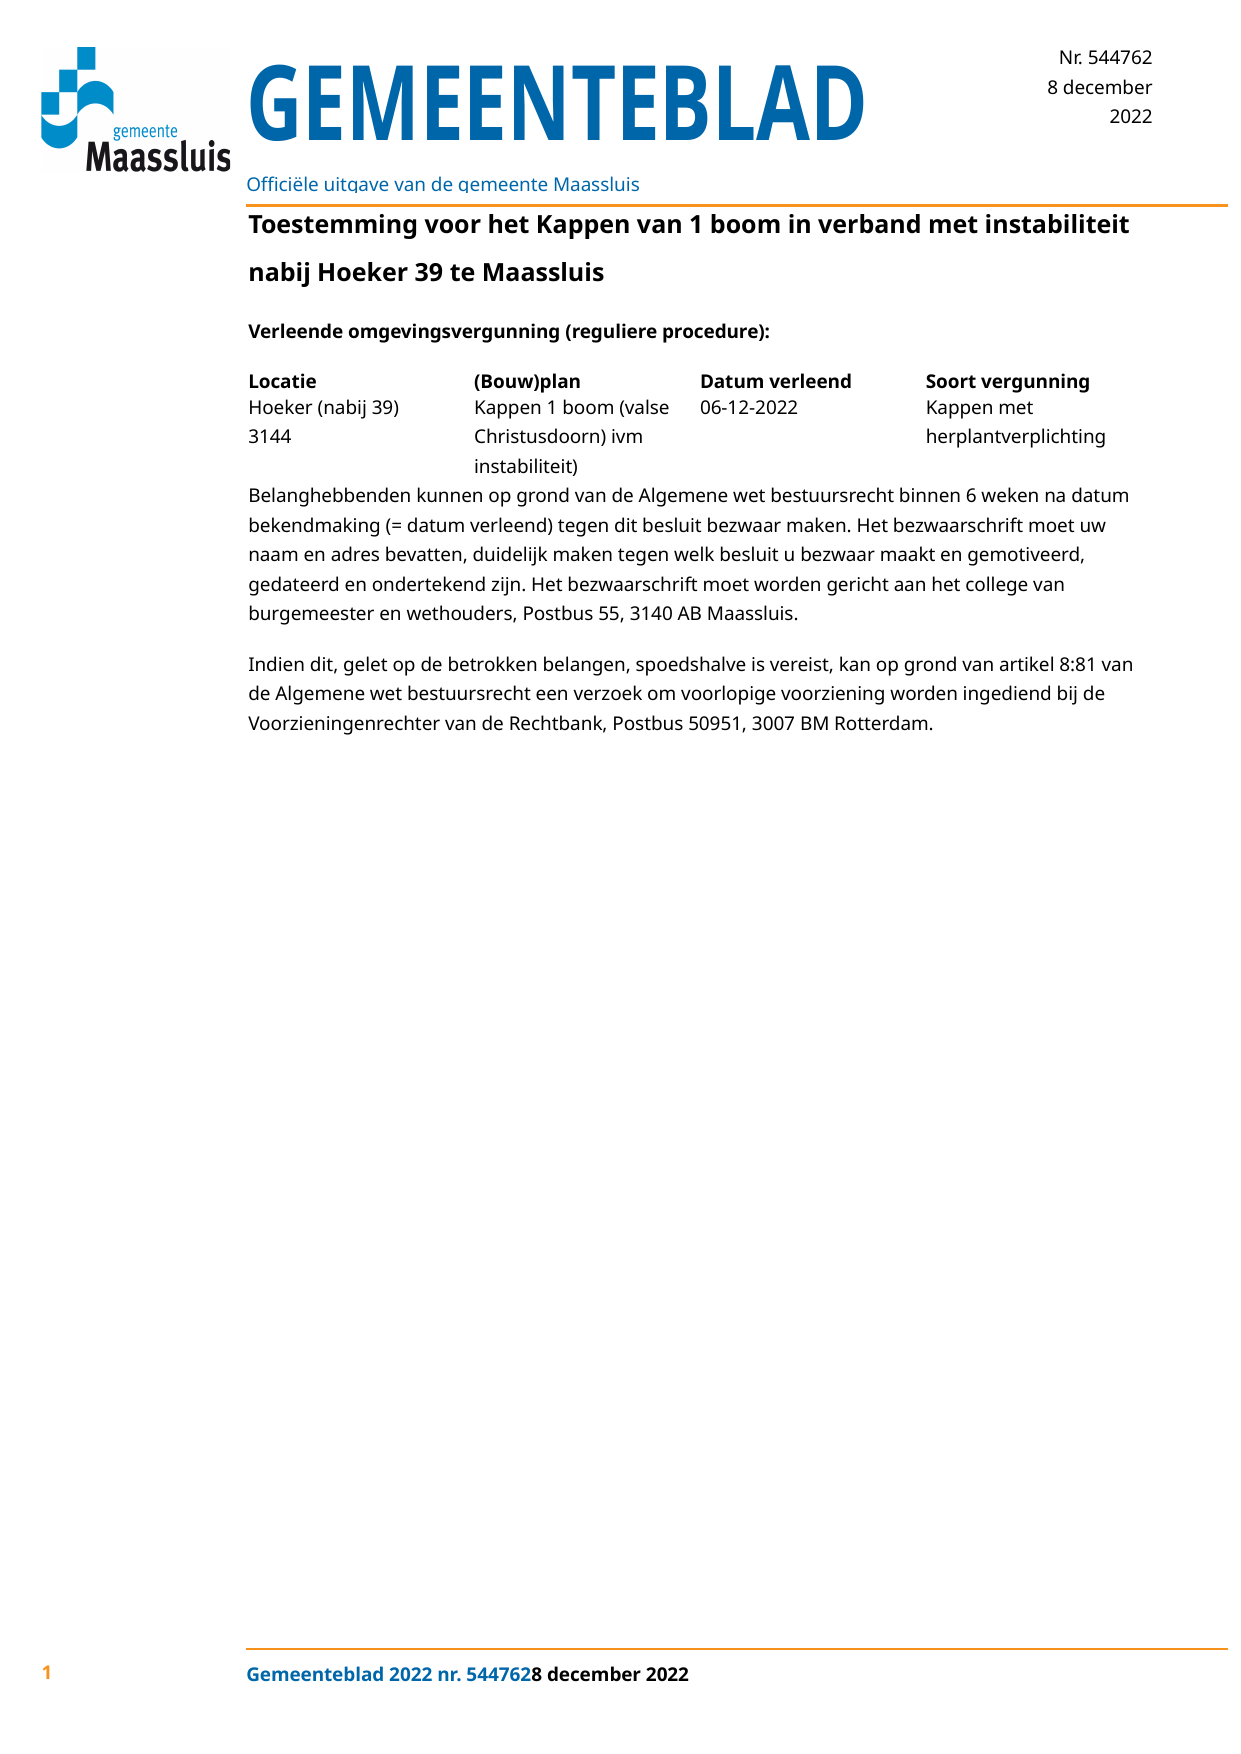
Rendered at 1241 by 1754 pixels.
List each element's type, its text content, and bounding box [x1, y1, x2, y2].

text Belanghebbenden kunnen op grond van de Algemene wet bestuursrecht binnen 6 weken na datum bekendmaking (= datum verleend) tegen dit besluit bezwaar maken. Het bezwaarschrift moet uw naam en adres bevatten, duidelijk maken tegen welk besluit u bezwaar maakt en gemotiveerd, gedateerd en ondertekend zijn. Het bezwaarschrift moet worden gericht aan het college van burgemeester en wethouders, Postbus 55, 3140 AB Maassluis. [248, 482, 1152, 626]
table_header (Bouw)plan [474, 369, 700, 394]
table_header Datum verleend [700, 369, 926, 394]
text Indien dit, gelet op de betrokken belangen, spoedshalve is vereist, kan op grond van artikel 8:81 van de Algemene wet bestuursrecht een verzoek om voorlopige voorziening worden ingediend bij de Voorzieningenrechter van de Rechtbank, Postbus 50951, 3007 BM Rotterdam. [248, 651, 1152, 736]
table_cell Hoeker (nabij 39) 3144 [248, 394, 474, 479]
table_cell Kappen met herplantverplichting [926, 394, 1152, 479]
table_header Locatie [248, 369, 474, 394]
table_cell 06-12-2022 [700, 394, 926, 479]
text Verleende omgevingsvergunning (reguliere procedure): [248, 318, 1152, 344]
table_cell Kappen 1 boom (valse Christusdoorn) ivm instabiliteit) [474, 394, 700, 479]
picture [41, 47, 77, 92]
table_header Soort vergunning [926, 369, 1152, 394]
picture [41, 47, 231, 172]
text Toestemming voor het Kappen van 1 boom in verband met instabiliteit nabij Hoeker 39 te Maassluis [248, 207, 1152, 288]
